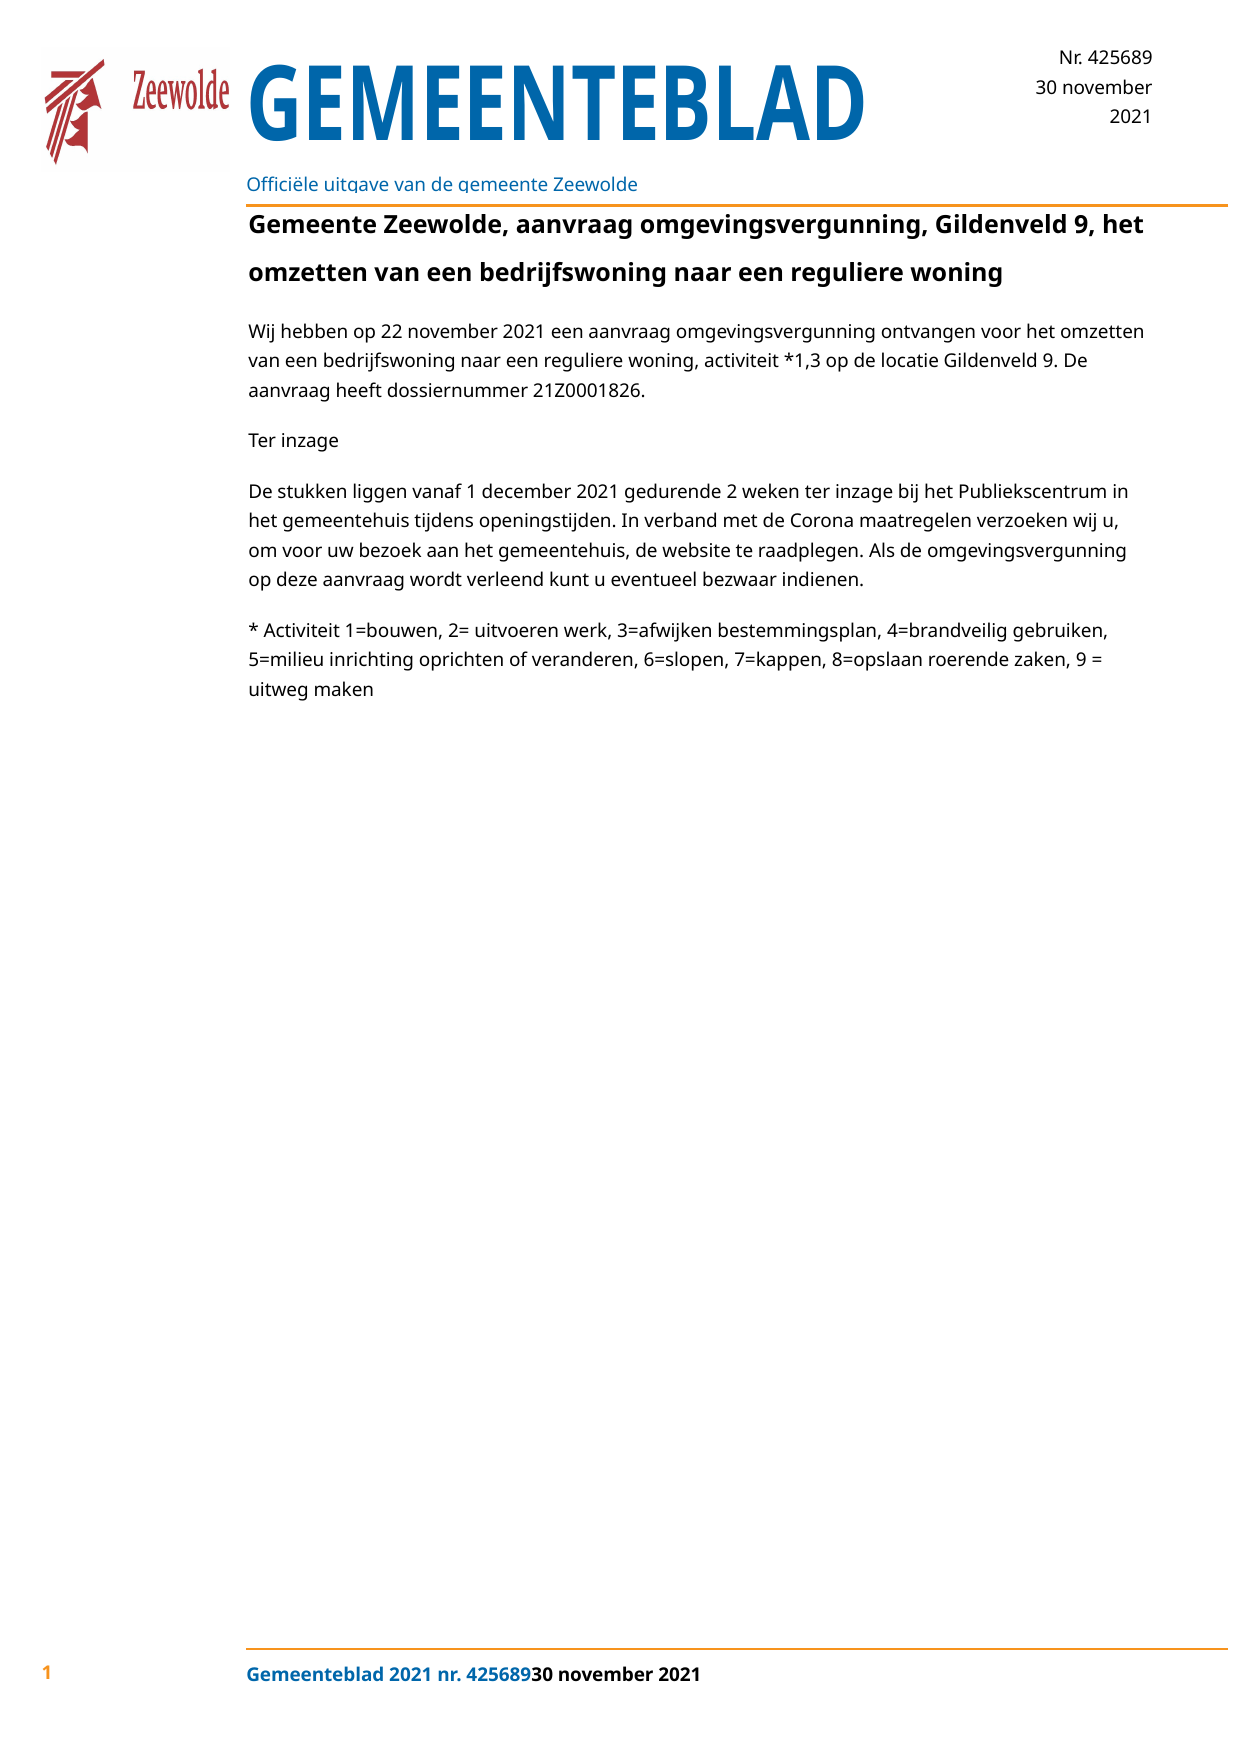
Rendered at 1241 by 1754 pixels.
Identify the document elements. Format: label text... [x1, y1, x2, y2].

text De stukken liggen vanaf 1 december 2021 gedurende 2 weken ter inzage bij het Publiekscentrum in het gemeentehuis tijdens openingstijden. In verband met de Corona maatregelen verzoeken wij u, om voor uw bezoek aan het gemeentehuis, de website te raadplegen. Als de omgevingsvergunning op deze aanvraag wordt verleend kunt u eventueel bezwaar indienen. [248, 478, 1152, 592]
picture [41, 47, 231, 172]
text Ter inzage [248, 427, 1152, 453]
text * Activiteit 1=bouwen, 2= uitvoeren werk, 3=afwijken bestemmingsplan, 4=brandveilig gebruiken, 5=milieu inrichting oprichten of veranderen, 6=slopen, 7=kappen, 8=opslaan roerende zaken, 9 = uitweg maken [248, 617, 1152, 702]
text Wij hebben op 22 november 2021 een aanvraag omgevingsvergunning ontvangen voor het omzetten van een bedrijfswoning naar een reguliere woning, activiteit *1,3 op de locatie Gildenveld 9. De aanvraag heeft dossiernummer 21Z0001826. [248, 318, 1152, 403]
text Gemeente Zeewolde, aanvraag omgevingsvergunning, Gildenveld 9, het omzetten van een bedrijfswoning naar een reguliere woning [248, 207, 1152, 288]
